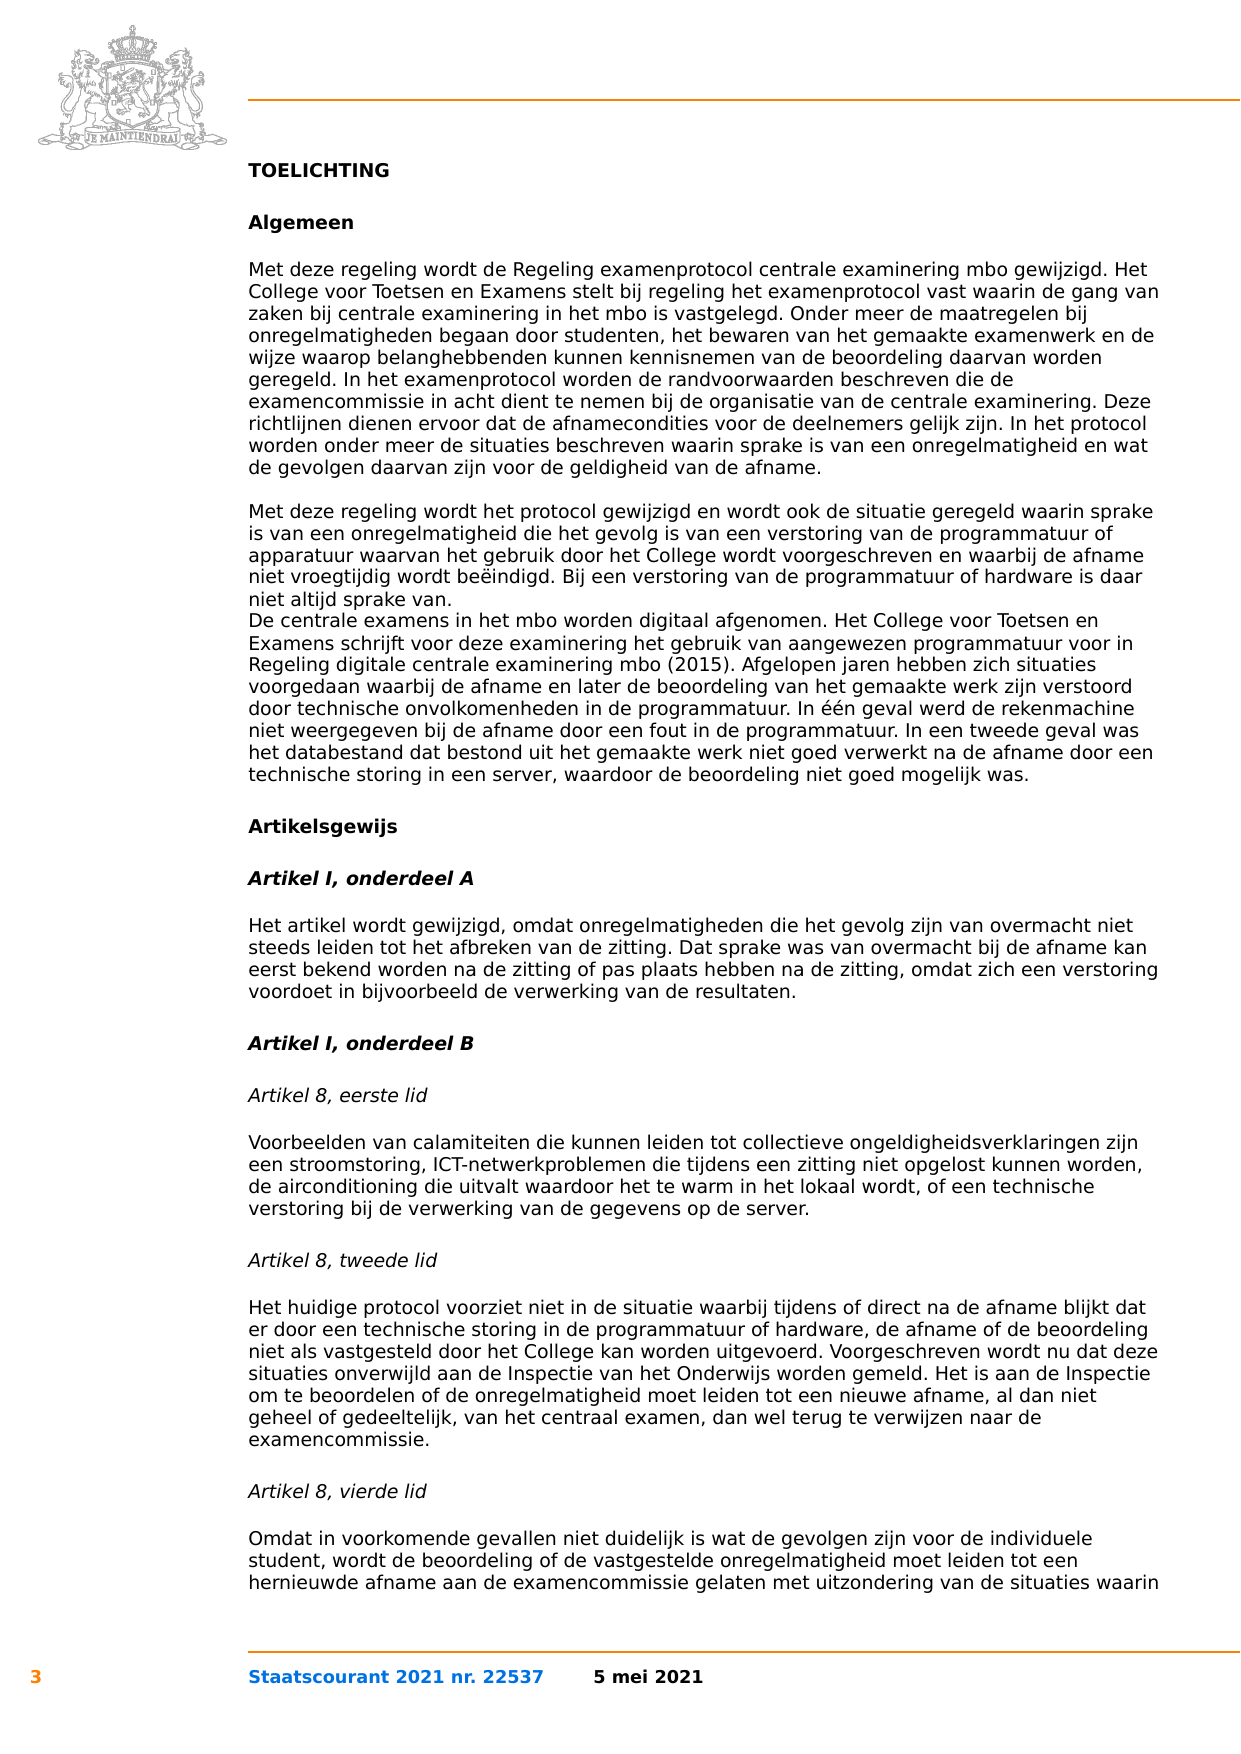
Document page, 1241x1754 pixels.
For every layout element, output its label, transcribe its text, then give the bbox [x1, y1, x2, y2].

subtitle Artikel 8, vierde lid [248, 1481, 1163, 1503]
text De centrale examens in het mbo worden digitaal afgenomen. Het College voor Toetsen en Examens schrijft voor deze examinering het gebruik van aangewezen programmatuur voor in Regeling digitale centrale examinering mbo (2015). Afgelopen jaren hebben zich situaties voorgedaan waarbij de afname en later de beoordeling van het gemaakte werk zijn verstoord door technische onvolkomenheden in de programmatuur. In één geval werd de rekenmachine niet weergegeven bij de afname door een fout in de programmatuur. In een tweede geval was het databestand dat bestond uit het gemaakte werk niet goed verwerkt na de afname door een technische storing in een server, waardoor de beoordeling niet goed mogelijk was. [248, 610, 1163, 786]
text Voorbeelden van calamiteiten die kunnen leiden tot collectieve ongeldigheidsverklaringen zijn een stroomstoring, ICT-netwerkproblemen die tijdens een zitting niet opgelost kunnen worden, de airconditioning die uitvalt waardoor het te warm in het lokaal wordt, of een technische verstoring bij de verwerking van de gegevens op de server. [248, 1132, 1163, 1220]
subtitle Artikel 8, tweede lid [248, 1250, 1163, 1272]
subtitle Artikel 8, eerste lid [248, 1085, 1163, 1107]
picture [38, 25, 227, 150]
subtitle Artikel I, onderdeel A [248, 868, 1163, 890]
text Met deze regeling wordt de Regeling examenprotocol centrale examinering mbo gewijzigd. Het College voor Toetsen en Examens stelt bij regeling het examenprotocol vast waarin de gang van zaken bij centrale examinering in het mbo is vastgelegd. Onder meer de maatregelen bij onregelmatigheden begaan door studenten, het bewaren van het gemaakte examenwerk en de wijze waarop belanghebbenden kunnen kennisnemen van de beoordeling daarvan worden geregeld. In het examenprotocol worden de randvoorwaarden beschreven die de examencommissie in acht dient te nemen bij de organisatie van de centrale examinering. Deze richtlijnen dienen ervoor dat de afnamecondities voor de deelnemers gelijk zijn. In het protocol worden onder meer de situaties beschreven waarin sprake is van een onregelmatigheid en wat de gevolgen daarvan zijn voor de geldigheid van de afname. [248, 259, 1163, 479]
text Het artikel wordt gewijzigd, omdat onregelmatigheden die het gevolg zijn van overmacht niet steeds leiden tot het afbreken van de zitting. Dat sprake was van overmacht bij de afname kan eerst bekend worden na de zitting of pas plaats hebben na de zitting, omdat zich een verstoring voordoet in bijvoorbeeld de verwerking van de resultaten. [248, 915, 1163, 1003]
text Omdat in voorkomende gevallen niet duidelijk is wat de gevolgen zijn voor de individuele student, wordt de beoordeling of de vastgestelde onregelmatigheid moet leiden tot een hernieuwde afname aan de examencommissie gelaten met uitzondering van de situaties waarin [248, 1528, 1163, 1594]
subtitle TOELICHTING [248, 160, 1163, 182]
subtitle Artikelsgewijs [248, 816, 1163, 838]
text Het huidige protocol voorziet niet in de situatie waarbij tijdens of direct na de afname blijkt dat er door een technische storing in de programmatuur of hardware, de afname of de beoordeling niet als vastgesteld door het College kan worden uitgevoerd. Voorgeschreven wordt nu dat deze situaties onverwijld aan de Inspectie van het Onderwijs worden gemeld. Het is aan de Inspectie om te beoordelen of de onregelmatigheid moet leiden tot een nieuwe afname, al dan niet geheel of gedeeltelijk, van het centraal examen, dan wel terug te verwijzen naar de examencommissie. [248, 1297, 1163, 1451]
text Met deze regeling wordt het protocol gewijzigd en wordt ook de situatie geregeld waarin sprake is van een onregelmatigheid die het gevolg is van een verstoring van de programmatuur of apparatuur waarvan het gebruik door het College wordt voorgeschreven en waarbij de afname niet vroegtijdig wordt beëindigd. Bij een verstoring van de programmatuur of hardware is daar niet altijd sprake van. [248, 501, 1163, 610]
subtitle Algemeen [248, 212, 1163, 234]
subtitle Artikel I, onderdeel B [248, 1033, 1163, 1055]
